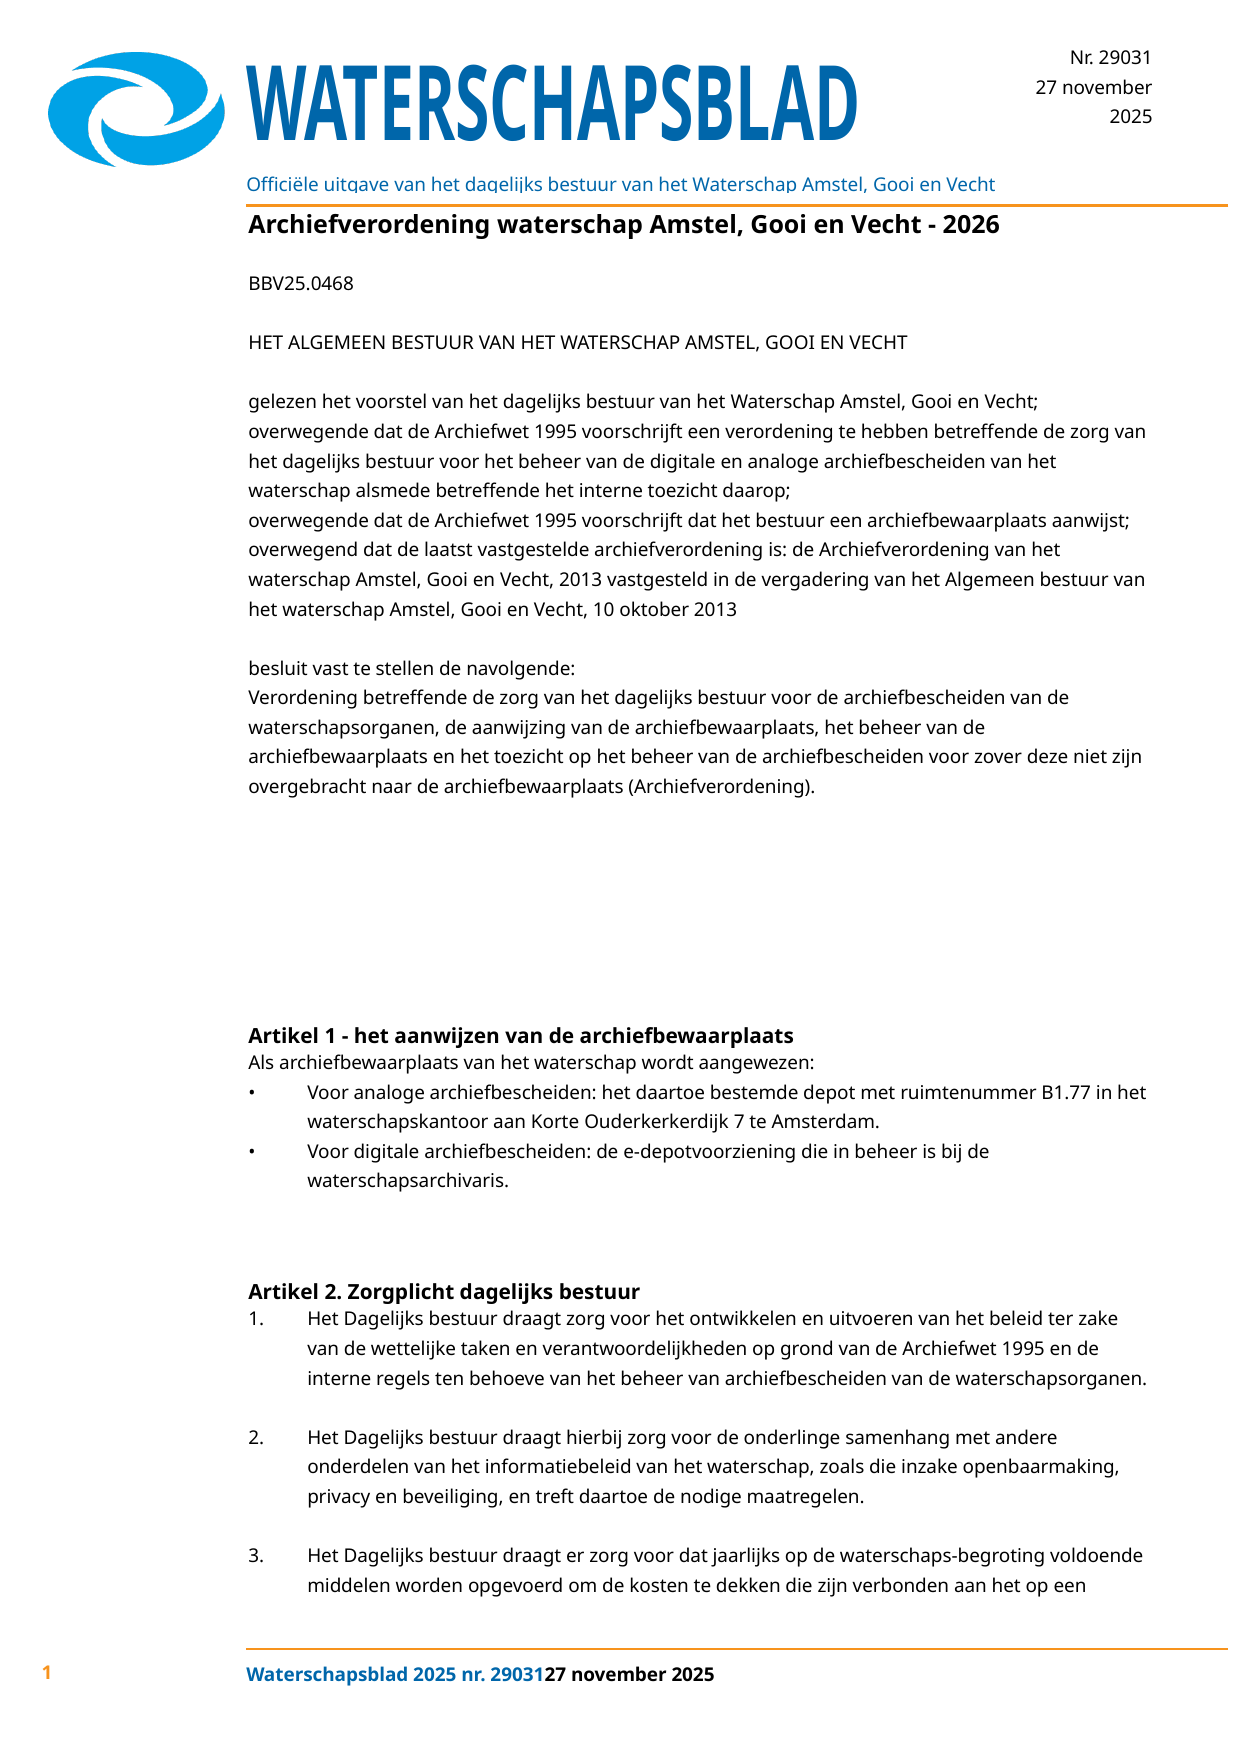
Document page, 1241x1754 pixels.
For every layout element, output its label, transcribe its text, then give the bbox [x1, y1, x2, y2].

text Artikel 2. Zorgplicht dagelijks bestuur [248, 1277, 1152, 1306]
text Als archiefbewaarplaats van het waterschap wordt aangewezen: [248, 1049, 1152, 1075]
text overwegende dat de Archiefwet 1995 voorschrijft dat het bestuur een archiefbewaarplaats aanwijst; [248, 507, 1152, 533]
text overwegende dat de Archiefwet 1995 voorschrijft een verordening te hebben betreffende de zorg van het dagelijks bestuur voor het beheer van de digitale en analoge archiefbescheiden van het waterschap alsmede betreffende het interne toezicht daarop; [248, 418, 1152, 503]
list Het Dagelijks bestuur draagt hierbij zorg voor de onderlinge samenhang met andere onderdelen van het informatiebeleid van het waterschap, zoals die inzake openbaarmaking, privacy en beveiliging, en treft daartoe de nodige maatregelen. [248, 1424, 1152, 1509]
text HET ALGEMEEN BESTUUR VAN HET WATERSCHAP AMSTEL, GOOI EN VECHT [248, 329, 1152, 355]
text BBV25.0468 [248, 270, 1152, 296]
text Verordening betreffende de zorg van het dagelijks bestuur voor de archiefbescheiden van de waterschapsorganen, de aanwijzing van de archiefbewaarplaats, het beheer van de archiefbewaarplaats en het toezicht op het beheer van de archiefbescheiden voor zover deze niet zijn overgebracht naar de archiefbewaarplaats (Archiefverordening). [248, 684, 1152, 799]
list Voor analoge archiefbescheiden: het daartoe bestemde depot met ruimtenummer B1.77 in het waterschapskantoor aan Korte Ouderkerkerdijk 7 te Amsterdam. [248, 1079, 1152, 1134]
text overwegend dat de laatst vastgestelde archiefverordening is: de Archiefverordening van het waterschap Amstel, Gooi en Vecht, 2013 vastgesteld in de vergadering van het Algemeen bestuur van het waterschap Amstel, Gooi en Vecht, 10 oktober 2013 [248, 537, 1152, 621]
list Het Dagelijks bestuur draagt zorg voor het ontwikkelen en uitvoeren van het beleid ter zake van de wettelijke taken en verantwoordelijkheden op grond van de Archiefwet 1995 en de interne regels ten behoeve van het beheer van archiefbescheiden van de waterschapsorganen. [248, 1306, 1152, 1391]
text Archiefverordening waterschap Amstel, Gooi en Vecht - 2026 [248, 207, 1152, 241]
list Het Dagelijks bestuur draagt er zorg voor dat jaarlijks op de waterschaps-begroting voldoende middelen worden opgevoerd om de kosten te dekken die zijn verbonden aan het op een [248, 1542, 1152, 1598]
text gelezen het voorstel van het dagelijks bestuur van het Waterschap Amstel, Gooi en Vecht; [248, 389, 1152, 414]
text besluit vast te stellen de navolgende: [248, 655, 1152, 681]
picture [41, 47, 231, 172]
list Voor digitale archiefbescheiden: de e-depotvoorziening die in beheer is bij de waterschapsarchivaris. [248, 1138, 1152, 1193]
text Artikel 1 - het aanwijzen van de archiefbewaarplaats [248, 1021, 1152, 1049]
